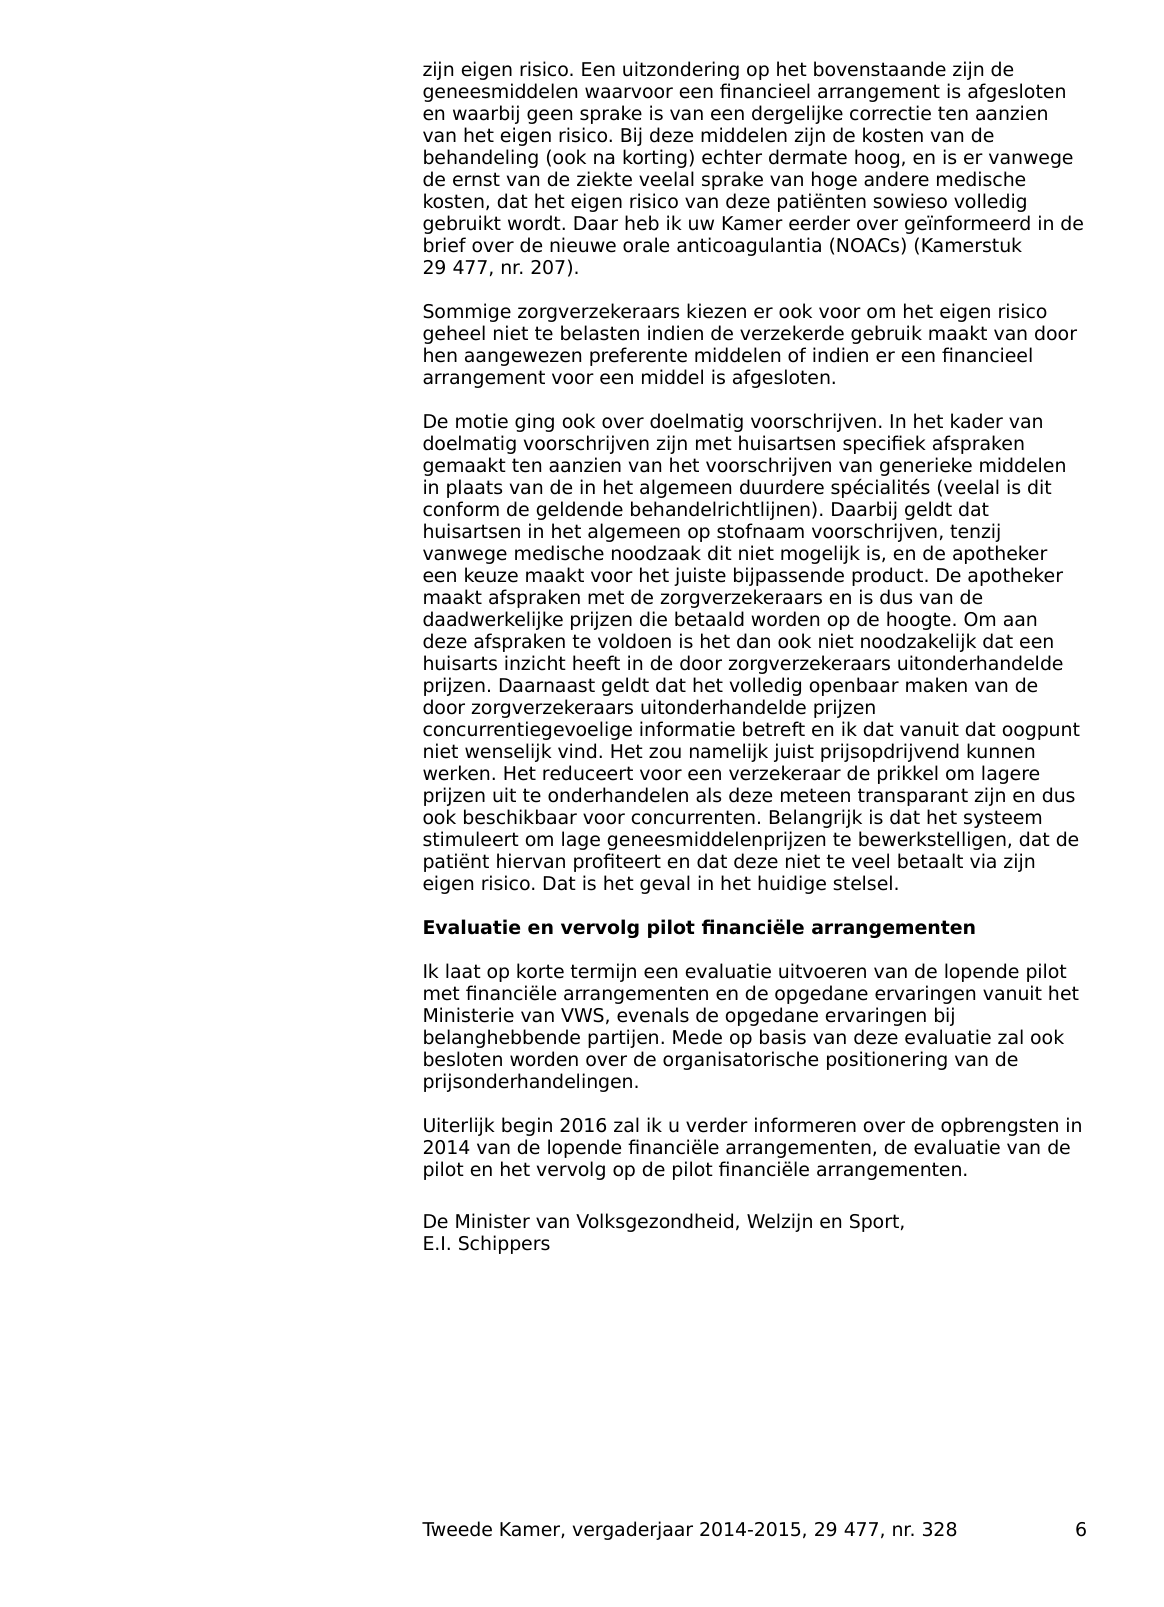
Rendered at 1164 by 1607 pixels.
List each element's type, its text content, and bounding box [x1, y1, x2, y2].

text zijn eigen risico. Een uitzondering op het bovenstaande zijn de geneesmiddelen waarvoor een financieel arrangement is afgesloten en waarbij geen sprake is van een dergelijke correctie ten aanzien van het eigen risico. Bij deze middelen zijn de kosten van de behandeling (ook na korting) echter dermate hoog, en is er vanwege de ernst van de ziekte veelal sprake van hoge andere medische kosten, dat het eigen risico van deze patiënten sowieso volledig gebruikt wordt. Daar heb ik uw Kamer eerder over geïnformeerd in de brief over de nieuwe orale anticoagulantia (NOACs) (Kamerstuk 29 477, nr. 207). [422, 59, 1087, 279]
text Ik laat op korte termijn een evaluatie uitvoeren van de lopende pilot met financiële arrangementen en de opgedane ervaringen vanuit het Ministerie van VWS, evenals de opgedane ervaringen bij belanghebbende partijen. Mede op basis van deze evaluatie zal ook besloten worden over de organisatorische positionering van de prijsonderhandelingen. [422, 961, 1087, 1093]
text Sommige zorgverzekeraars kiezen er ook voor om het eigen risico geheel niet te belasten indien de verzekerde gebruik maakt van door hen aangewezen preferente middelen of indien er een financieel arrangement voor een middel is afgesloten. [422, 301, 1087, 389]
text De motie ging ook over doelmatig voorschrijven. In het kader van doelmatig voorschrijven zijn met huisartsen specifiek afspraken gemaakt ten aanzien van het voorschrijven van generieke middelen in plaats van de in het algemeen duurdere spécialités (veelal is dit conform de geldende behandelrichtlijnen). Daarbij geldt dat huisartsen in het algemeen op stofnaam voorschrijven, tenzij vanwege medische noodzaak dit niet mogelijk is, en de apotheker een keuze maakt voor het juiste bijpassende product. De apotheker maakt afspraken met de zorgverzekeraars en is dus van de daadwerkelijke prijzen die betaald worden op de hoogte. Om aan deze afspraken te voldoen is het dan ook niet noodzakelijk dat een huisarts inzicht heeft in de door zorgverzekeraars uitonderhandelde prijzen. Daarnaast geldt dat het volledig openbaar maken van de door zorgverzekeraars uitonderhandelde prijzen concurrentiegevoelige informatie betreft en ik dat vanuit dat oogpunt niet wenselijk vind. Het zou namelijk juist prijsopdrijvend kunnen werken. Het reduceert voor een verzekeraar de prikkel om lagere prijzen uit te onderhandelen als deze meteen transparant zijn en dus ook beschikbaar voor concurrenten. Belangrijk is dat het systeem stimuleert om lage geneesmiddelenprijzen te bewerkstelligen, dat de patiënt hiervan profiteert en dat deze niet te veel betaalt via zijn eigen risico. Dat is het geval in het huidige stelsel. [422, 411, 1087, 895]
text De Minister van Volksgezondheid, Welzijn en Sport, E.I. Schippers [422, 1211, 1087, 1255]
subtitle Evaluatie en vervolg pilot financiële arrangementen [422, 917, 1087, 939]
text Uiterlijk begin 2016 zal ik u verder informeren over de opbrengsten in 2014 van de lopende financiële arrangementen, de evaluatie van de pilot en het vervolg op de pilot financiële arrangementen. [422, 1115, 1087, 1181]
